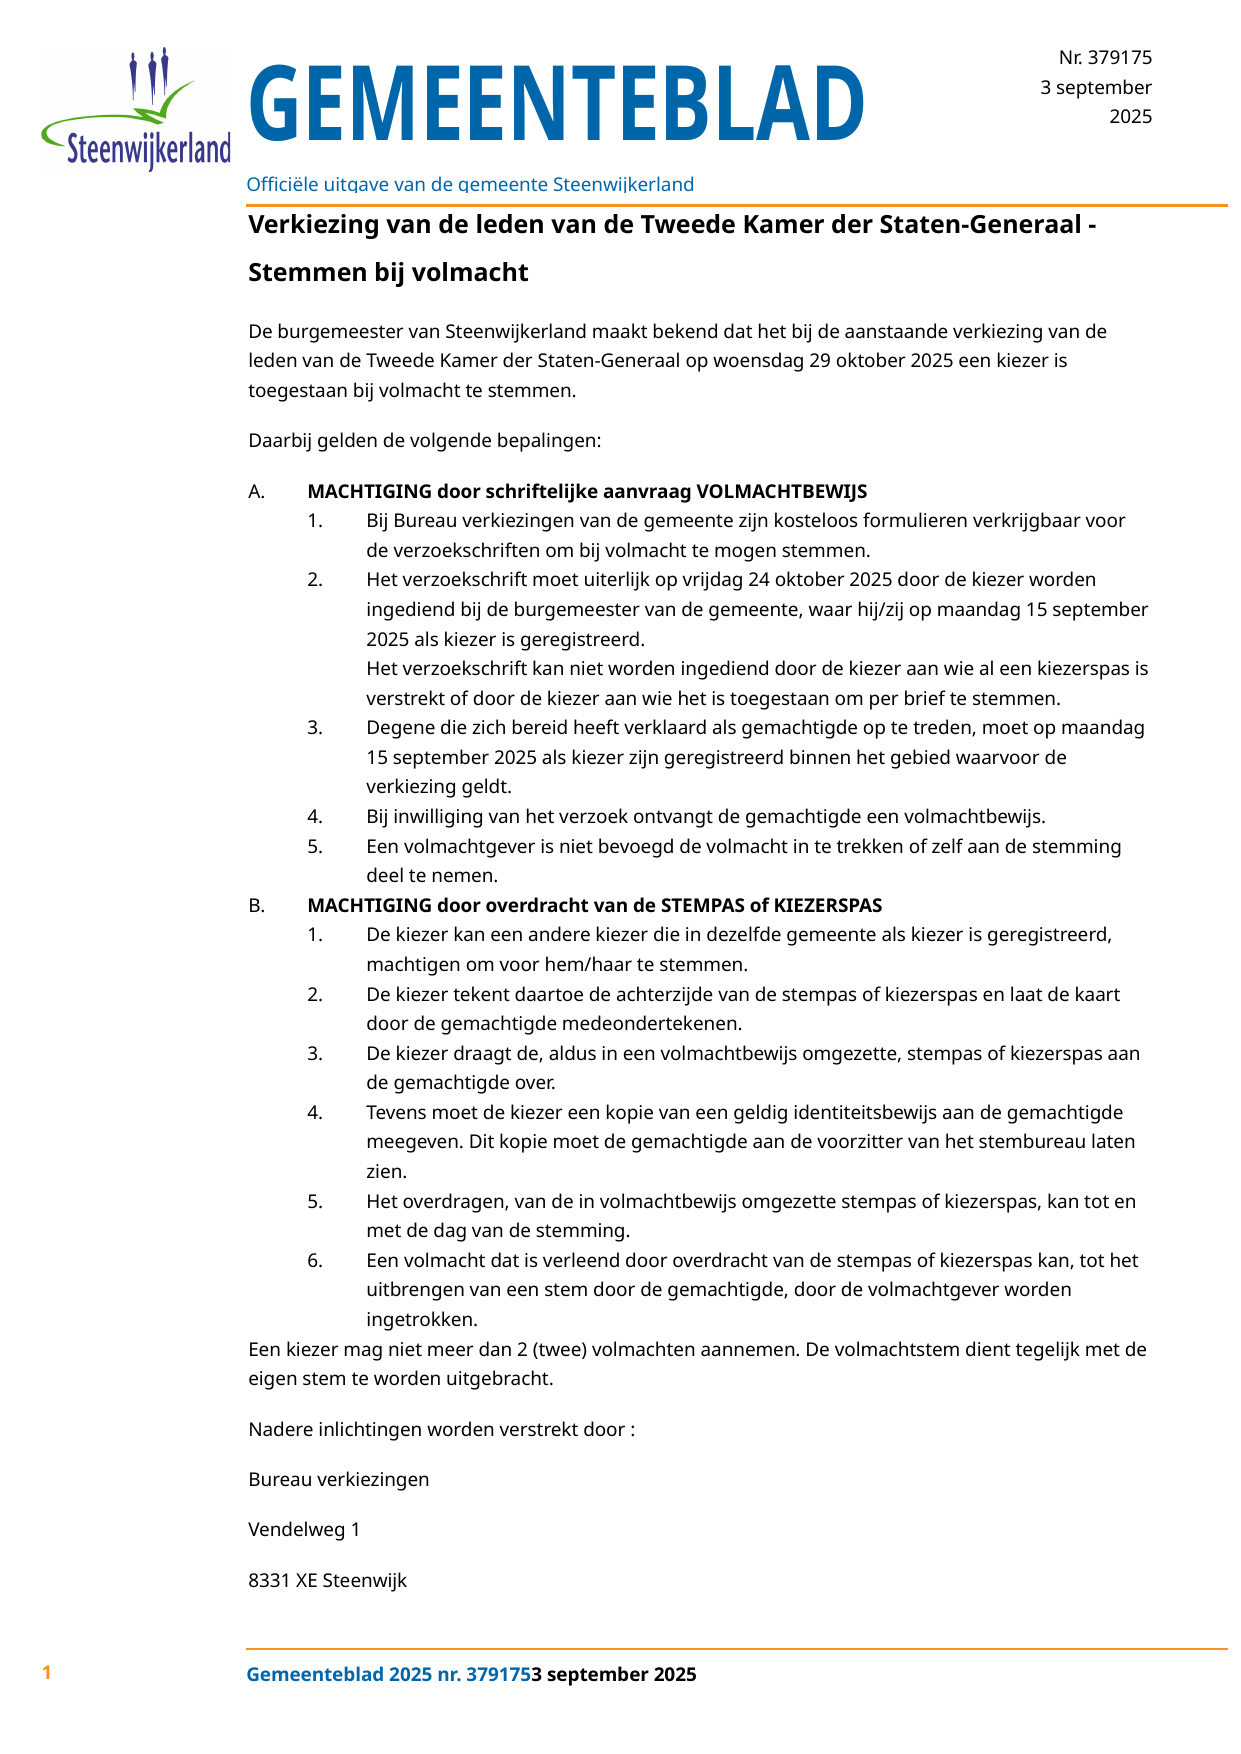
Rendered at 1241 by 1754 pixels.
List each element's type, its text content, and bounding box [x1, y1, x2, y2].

text Vendelweg 1 [248, 1517, 1152, 1542]
picture [41, 47, 231, 172]
list Bij Bureau verkiezingen van de gemeente zijn kosteloos formulieren verkrijgbaar voor de verzoekschriften om bij volmacht te mogen stemmen. [307, 507, 1152, 563]
text Een kiezer mag niet meer dan 2 (twee) volmachten aannemen. De volmachtstem dient tegelijk met de eigen stem te worden uitgebracht. [248, 1336, 1152, 1391]
list Tevens moet de kiezer een kopie van een geldig identiteitsbewijs aan de gemachtigde meegeven. Dit kopie moet de gemachtigde aan de voorzitter van het stembureau laten zien. [307, 1099, 1152, 1184]
text 8331 XE Steenwijk [248, 1567, 1152, 1593]
text Bureau verkiezingen [248, 1466, 1152, 1492]
list Het overdragen, van de in volmachtbewijs omgezette stempas of kiezerspas, kan tot en met de dag van de stemming. [307, 1188, 1152, 1243]
list Het verzoekschrift moet uiterlijk op vrijdag 24 oktober 2025 door de kiezer worden ingediend bij de burgemeester van de gemeente, waar hij/zij op maandag 15 september 2025 als kiezer is geregistreerd. [307, 567, 1152, 652]
text De burgemeester van Steenwijkerland maakt bekend dat het bij de aanstaande verkiezing van de leden van de Tweede Kamer der Staten-Generaal op woensdag 29 oktober 2025 een kiezer is toegestaan bij volmacht te stemmen. [248, 318, 1152, 403]
list MACHTIGING door overdracht van de STEMPAS of KIEZERSPAS [248, 892, 1152, 918]
list MACHTIGING door schriftelijke aanvraag VOLMACHTBEWIJS [248, 478, 1152, 504]
text Nadere inlichtingen worden verstrekt door : [248, 1416, 1152, 1442]
list De kiezer tekent daartoe de achterzijde van de stempas of kiezerspas en laat de kaart door de gemachtigde medeondertekenen. [307, 981, 1152, 1036]
list Bij inwilliging van het verzoek ontvangt de gemachtigde een volmachtbewijs. [307, 803, 1152, 829]
list De kiezer draagt de, aldus in een volmachtbewijs omgezette, stempas of kiezerspas aan de gemachtigde over. [307, 1040, 1152, 1095]
list Het verzoekschrift kan niet worden ingediend door de kiezer aan wie al een kiezerspas is verstrekt of door de kiezer aan wie het is toegestaan om per brief te stemmen. [307, 655, 1152, 711]
list Degene die zich bereid heeft verklaard als gemachtigde op te treden, moet op maandag 15 september 2025 als kiezer zijn geregistreerd binnen het gebied waarvoor de verkiezing geldt. [307, 714, 1152, 799]
list Een volmachtgever is niet bevoegd de volmacht in te trekken of zelf aan de stemming deel te nemen. [307, 833, 1152, 888]
list De kiezer kan een andere kiezer die in dezelfde gemeente als kiezer is geregistreerd, machtigen om voor hem/haar te stemmen. [307, 922, 1152, 977]
list Een volmacht dat is verleend door overdracht van de stempas of kiezerspas kan, tot het uitbrengen van een stem door de gemachtigde, door de volmachtgever worden ingetrokken. [307, 1247, 1152, 1332]
text Daarbij gelden de volgende bepalingen: [248, 427, 1152, 453]
text Verkiezing van de leden van de Tweede Kamer der Staten-Generaal - Stemmen bij volmacht [248, 207, 1152, 288]
